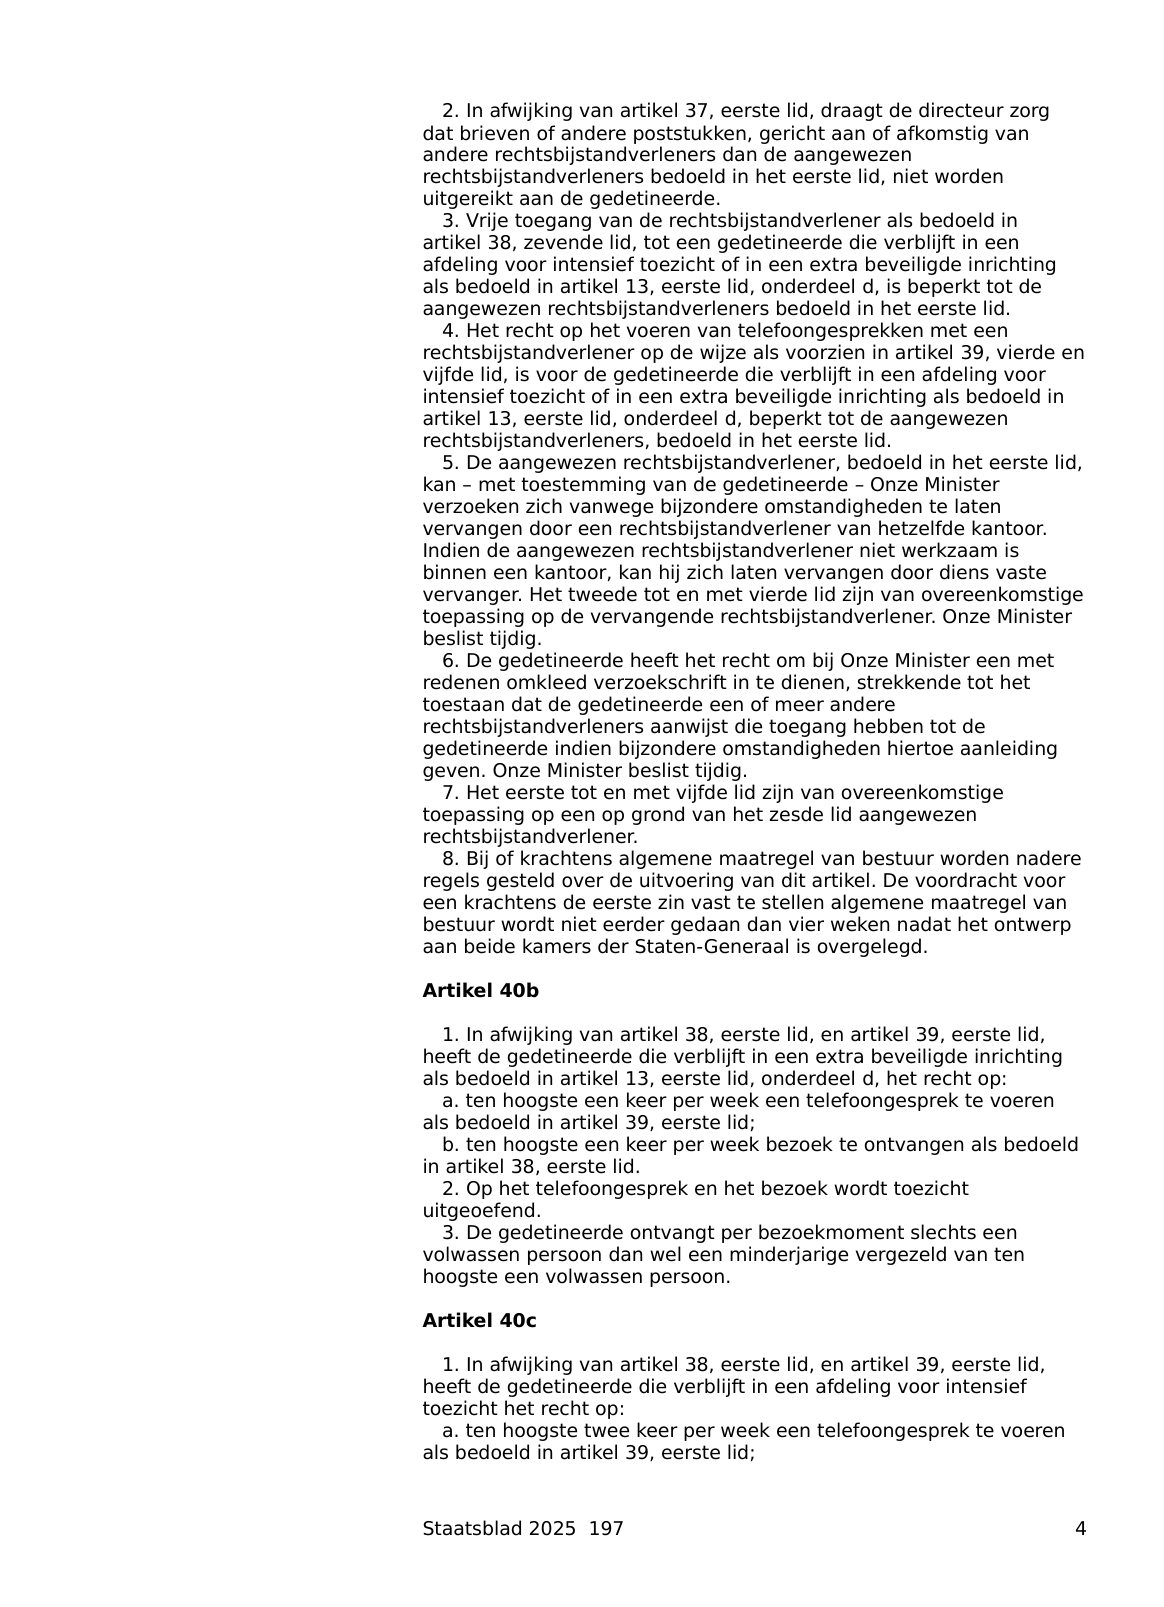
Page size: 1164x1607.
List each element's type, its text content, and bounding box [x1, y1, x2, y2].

text 1. In afwijking van artikel 38, eerste lid, en artikel 39, eerste lid, heeft de gedetineerde die verblijft in een extra beveiligde inrichting als bedoeld in artikel 13, eerste lid, onderdeel d, het recht op: [422, 1024, 1087, 1090]
text 5. De aangewezen rechtsbijstandverlener, bedoeld in het eerste lid, kan – met toestemming van de gedetineerde – Onze Minister verzoeken zich vanwege bijzondere omstandigheden te laten vervangen door een rechtsbijstandverlener van hetzelfde kantoor. Indien de aangewezen rechtsbijstandverlener niet werkzaam is binnen een kantoor, kan hij zich laten vervangen door diens vaste vervanger. Het tweede tot en met vierde lid zijn van overeenkomstige toepassing op de vervangende rechtsbijstandverlener. Onze Minister beslist tijdig. [422, 452, 1087, 650]
text 3. Vrije toegang van de rechtsbijstandverlener als bedoeld in artikel 38, zevende lid, tot een gedetineerde die verblijft in een afdeling voor intensief toezicht of in een extra beveiligde inrichting als bedoeld in artikel 13, eerste lid, onderdeel d, is beperkt tot de aangewezen rechtsbijstandverleners bedoeld in het eerste lid. [422, 210, 1087, 320]
text 2. Op het telefoongesprek en het bezoek wordt toezicht uitgeoefend. [422, 1178, 1087, 1222]
subtitle Artikel 40c [422, 1310, 1087, 1332]
text 6. De gedetineerde heeft het recht om bij Onze Minister een met redenen omkleed verzoekschrift in te dienen, strekkende tot het toestaan dat de gedetineerde een of meer andere rechtsbijstandverleners aanwijst die toegang hebben tot de gedetineerde indien bijzondere omstandigheden hiertoe aanleiding geven. Onze Minister beslist tijdig. [422, 650, 1087, 782]
text a. ten hoogste een keer per week een telefoongesprek te voeren als bedoeld in artikel 39, eerste lid; [422, 1090, 1087, 1134]
text 1. In afwijking van artikel 38, eerste lid, en artikel 39, eerste lid, heeft de gedetineerde die verblijft in een afdeling voor intensief toezicht het recht op: [422, 1354, 1087, 1420]
text 7. Het eerste tot en met vijfde lid zijn van overeenkomstige toepassing op een op grond van het zesde lid aangewezen rechtsbijstandverlener. [422, 782, 1087, 848]
text 8. Bij of krachtens algemene maatregel van bestuur worden nadere regels gesteld over de uitvoering van dit artikel. De voordracht voor een krachtens de eerste zin vast te stellen algemene maatregel van bestuur wordt niet eerder gedaan dan vier weken nadat het ontwerp aan beide kamers der Staten-Generaal is overgelegd. [422, 848, 1087, 958]
text 4. Het recht op het voeren van telefoongesprekken met een rechtsbijstandverlener op de wijze als voorzien in artikel 39, vierde en vijfde lid, is voor de gedetineerde die verblijft in een afdeling voor intensief toezicht of in een extra beveiligde inrichting als bedoeld in artikel 13, eerste lid, onderdeel d, beperkt tot de aangewezen rechtsbijstandverleners, bedoeld in het eerste lid. [422, 320, 1087, 452]
text a. ten hoogste twee keer per week een telefoongesprek te voeren als bedoeld in artikel 39, eerste lid; [422, 1420, 1087, 1464]
text 2. In afwijking van artikel 37, eerste lid, draagt de directeur zorg dat brieven of andere poststukken, gericht aan of afkomstig van andere rechtsbijstandverleners dan de aangewezen rechtsbijstandverleners bedoeld in het eerste lid, niet worden uitgereikt aan de gedetineerde. [422, 100, 1087, 210]
subtitle Artikel 40b [422, 980, 1087, 1002]
text 3. De gedetineerde ontvangt per bezoekmoment slechts een volwassen persoon dan wel een minderjarige vergezeld van ten hoogste een volwassen persoon. [422, 1222, 1087, 1288]
text b. ten hoogste een keer per week bezoek te ontvangen als bedoeld in artikel 38, eerste lid. [422, 1134, 1087, 1178]
